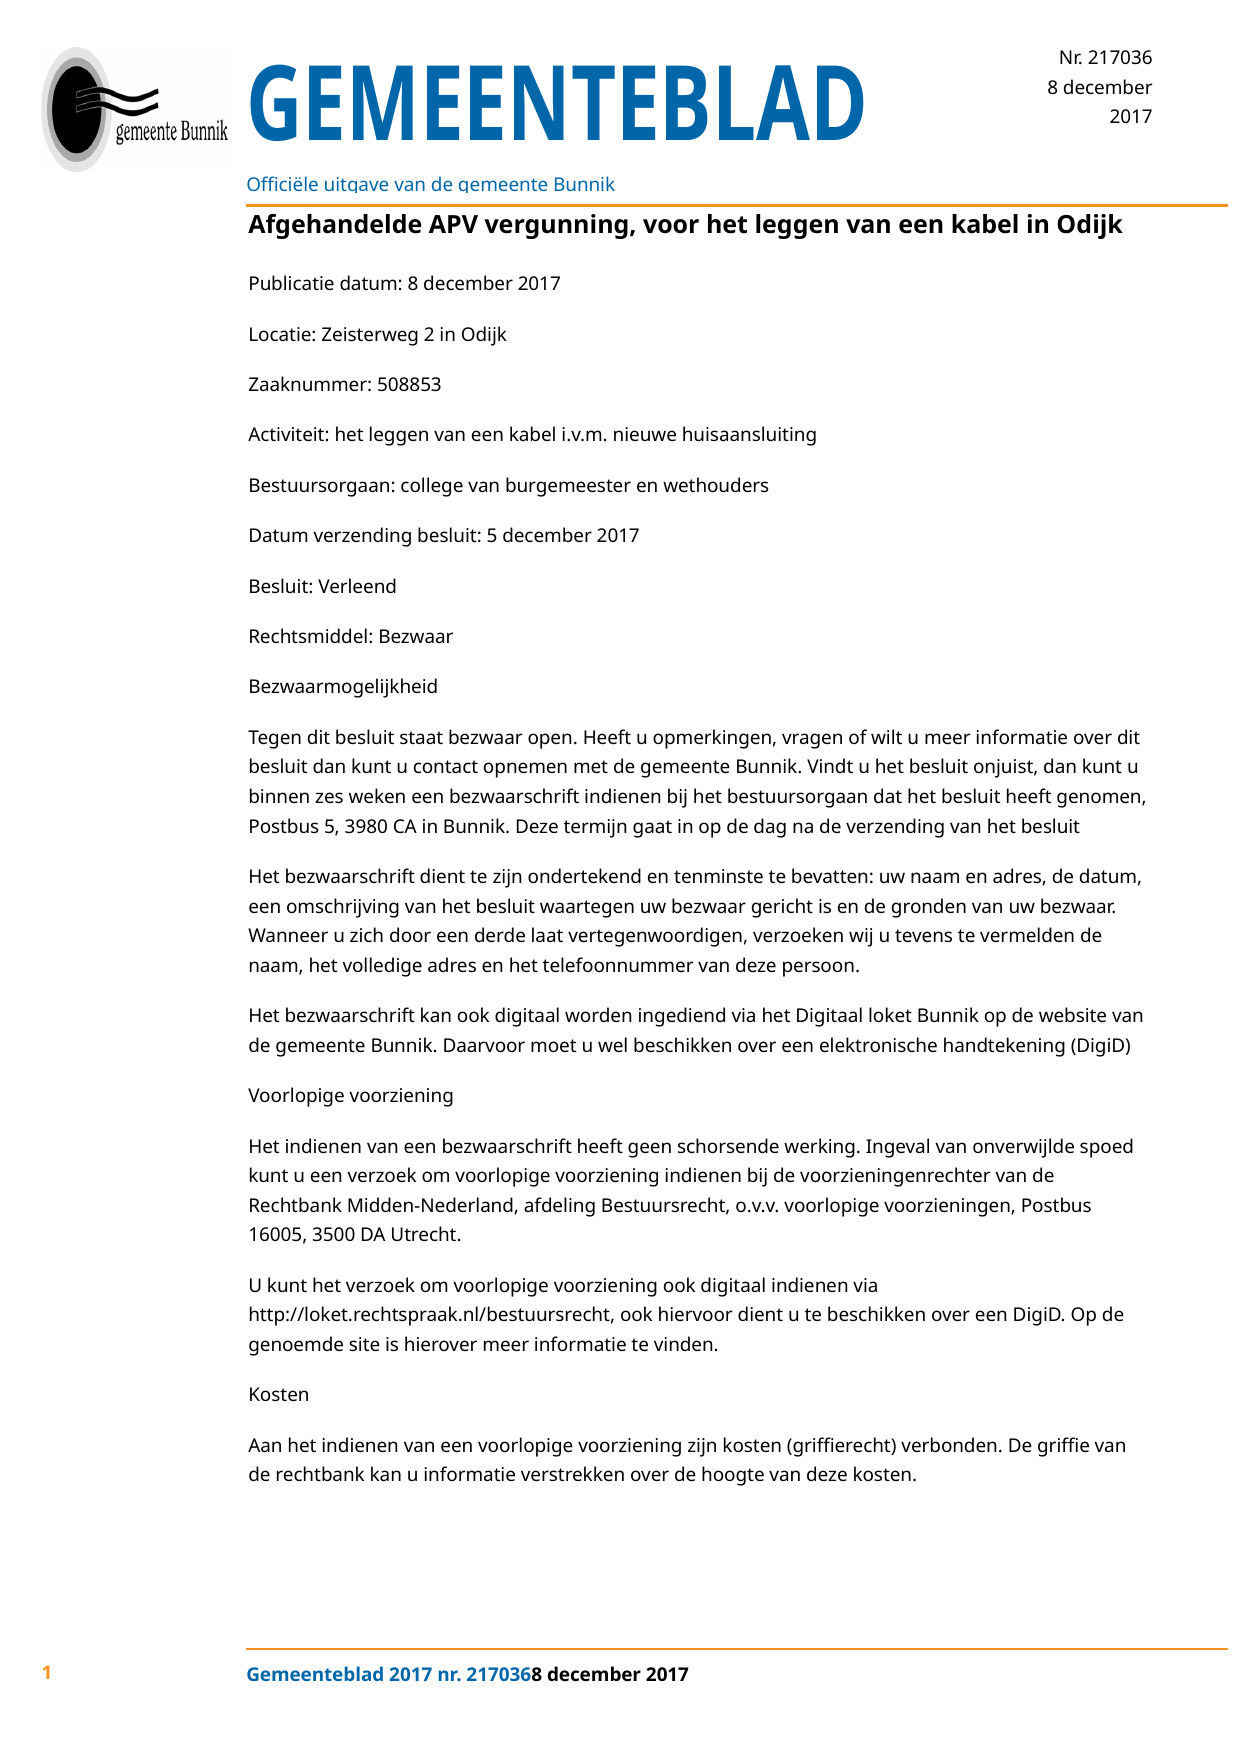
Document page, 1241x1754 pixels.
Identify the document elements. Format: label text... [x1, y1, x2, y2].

text Bestuursorgaan: college van burgemeester en wethouders [248, 472, 1152, 498]
text Activiteit: het leggen van een kabel i.v.m. nieuwe huisaansluiting [248, 422, 1152, 447]
text Afgehandelde APV vergunning, voor het leggen van een kabel in Odijk [248, 207, 1152, 241]
text Aan het indienen van een voorlopige voorziening zijn kosten (griffierecht) verbonden. De griffie van de rechtbank kan u informatie verstrekken over de hoogte van deze kosten. [248, 1432, 1152, 1487]
text Het bezwaarschrift kan ook digitaal worden ingediend via het Digitaal loket Bunnik op de website van de gemeente Bunnik. Daarvoor moet u wel beschikken over een elektronische handtekening (DigiD) [248, 1002, 1152, 1058]
text Publicatie datum: 8 december 2017 [248, 270, 1152, 296]
text Locatie: Zeisterweg 2 in Odijk [248, 321, 1152, 346]
text Zaaknummer: 508853 [248, 371, 1152, 397]
text U kunt het verzoek om voorlopige voorziening ook digitaal indienen via http://loket.rechtspraak.nl/bestuursrecht, ook hiervoor dient u te beschikken over een DigiD. Op de genoemde site is hierover meer informatie te vinden. [248, 1272, 1152, 1357]
text Voorlopige voorziening [248, 1082, 1152, 1108]
text Het bezwaarschrift dient te zijn ondertekend en tenminste te bevatten: uw naam en adres, de datum, een omschrijving van het besluit waartegen uw bezwaar gericht is en de gronden van uw bezwaar. Wanneer u zich door een derde laat vertegenwoordigen, verzoeken wij u tevens te vermelden de naam, het volledige adres en het telefoonnummer van deze persoon. [248, 863, 1152, 978]
text Kosten [248, 1382, 1152, 1407]
text Tegen dit besluit staat bezwaar open. Heeft u opmerkingen, vragen of wilt u meer informatie over dit besluit dan kunt u contact opnemen met de gemeente Bunnik. Vindt u het besluit onjuist, dan kunt u binnen zes weken een bezwaarschrift indienen bij het bestuursorgaan dat het besluit heeft genomen, Postbus 5, 3980 CA in Bunnik. Deze termijn gaat in op de dag na de verzending van het besluit [248, 724, 1152, 838]
text Datum verzending besluit: 5 december 2017 [248, 522, 1152, 548]
text Bezwaarmogelijkheid [248, 674, 1152, 699]
text Het indienen van een bezwaarschrift heeft geen schorsende werking. Ingeval van onverwijlde spoed kunt u een verzoek om voorlopige voorziening indienen bij de voorzieningenrechter van de Rechtbank Midden-Nederland, afdeling Bestuursrecht, o.v.v. voorlopige voorzieningen, Postbus 16005, 3500 DA Utrecht. [248, 1133, 1152, 1247]
text Rechtsmiddel: Bezwaar [248, 623, 1152, 649]
text Besluit: Verleend [248, 573, 1152, 598]
picture [41, 47, 231, 172]
